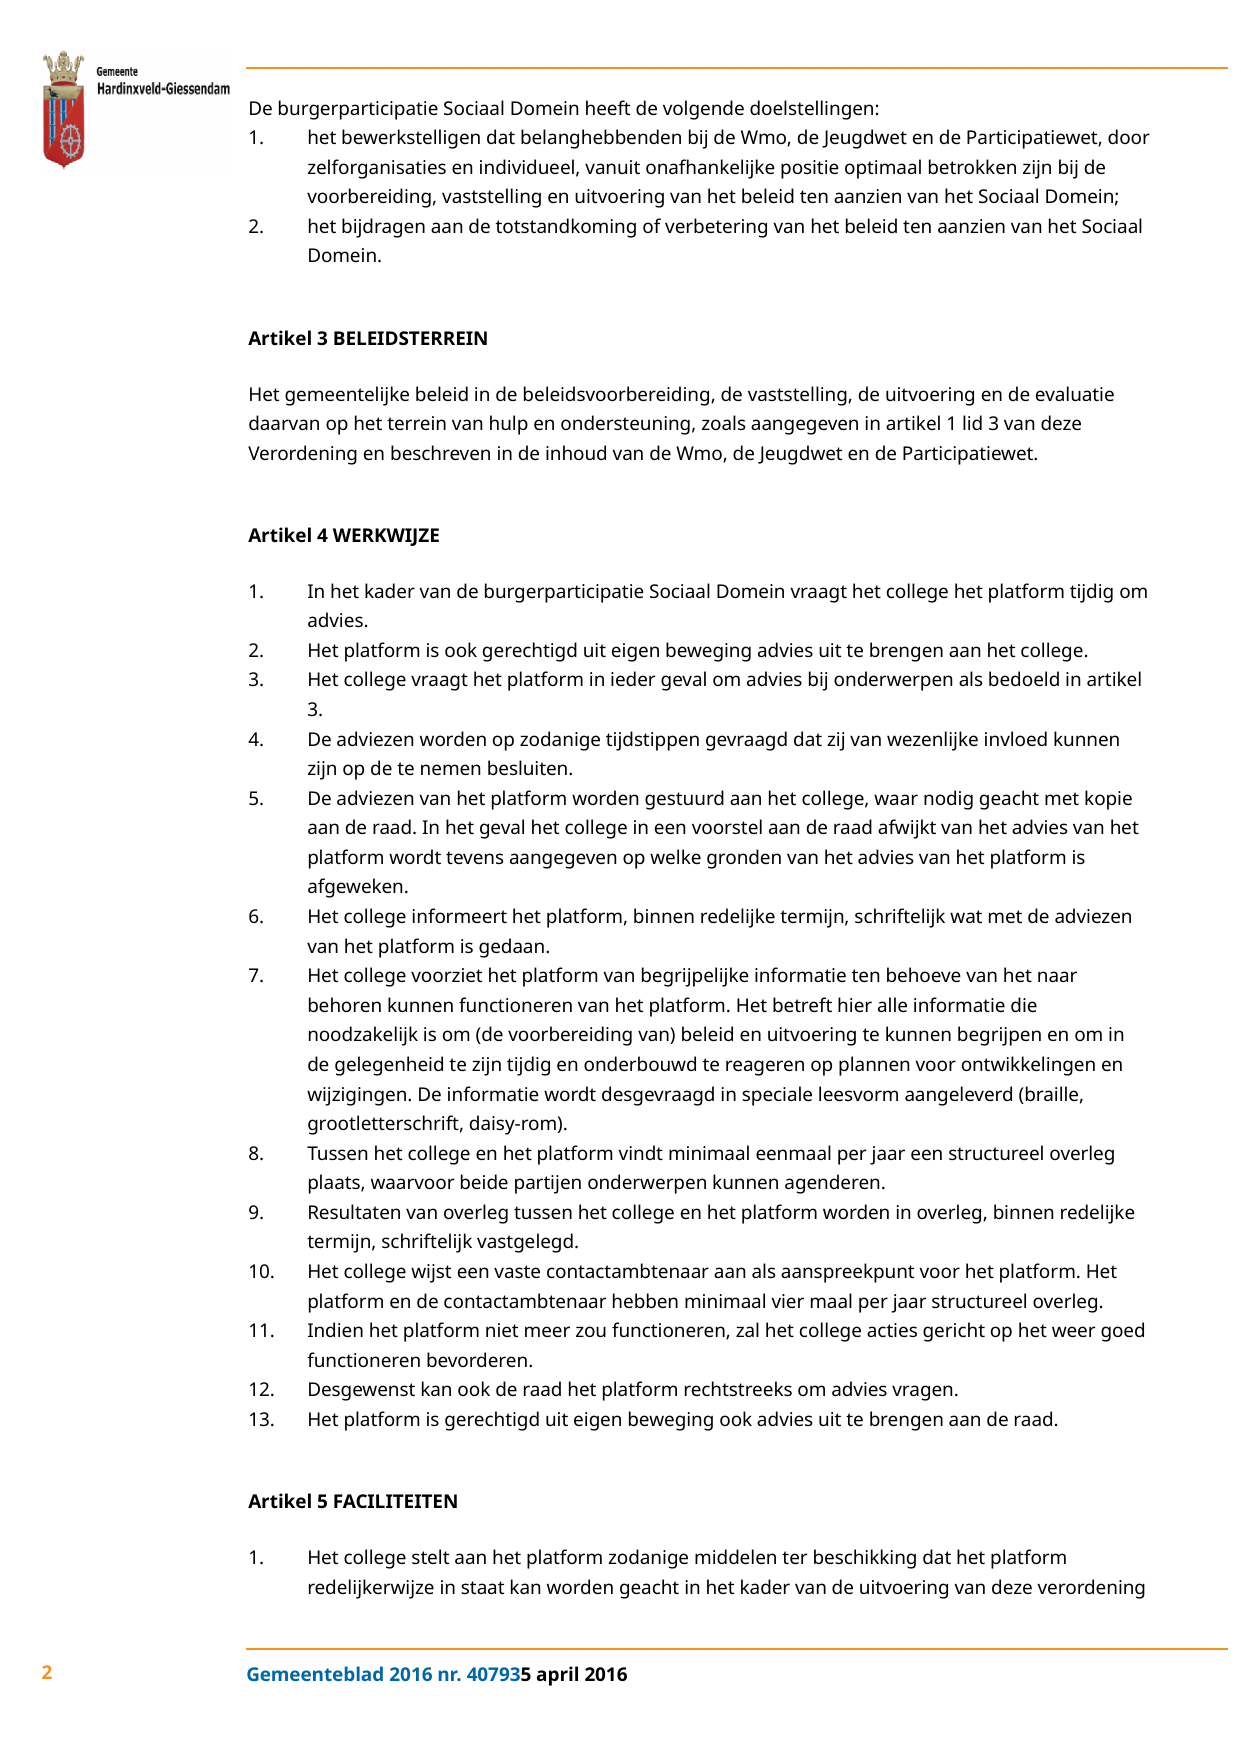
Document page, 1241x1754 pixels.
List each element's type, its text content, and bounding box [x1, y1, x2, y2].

list Het platform is gerechtigd uit eigen beweging ook advies uit te brengen aan de raad. [248, 1406, 1152, 1432]
list Het college voorziet het platform van begrijpelijke informatie ten behoeve van het naar behoren kunnen functioneren van het platform. Het betreft hier alle informatie die noodzakelijk is om (de voorbereiding van) beleid en uitvoering te kunnen begrijpen en om in de gelegenheid te zijn tijdig en onderbouwd te reageren op plannen voor ontwikkelingen en wijzigingen. De informatie wordt desgevraagd in speciale leesvorm aangeleverd (braille, grootletterschrift, daisy-rom). [248, 962, 1152, 1136]
list De adviezen van het platform worden gestuurd aan het college, waar nodig geacht met kopie aan de raad. In het geval het college in een voorstel aan de raad afwijkt van het advies van het platform wordt tevens aangegeven op welke gronden van het advies van het platform is afgeweken. [248, 785, 1152, 899]
list Het college vraagt het platform in ieder geval om advies bij onderwerpen als bedoeld in artikel 3. [248, 667, 1152, 722]
list het bijdragen aan de totstandkoming of verbetering van het beleid ten aanzien van het Sociaal Domein. [248, 213, 1152, 268]
list De adviezen worden op zodanige tijdstippen gevraagd dat zij van wezenlijke invloed kunnen zijn op de te nemen besluiten. [248, 726, 1152, 781]
picture [41, 47, 231, 172]
text Artikel 3 BELEIDSTERREIN [248, 323, 1152, 351]
text Artikel 5 FACILITEITEN [248, 1486, 1152, 1515]
list Indien het platform niet meer zou functioneren, zal het college acties gericht op het weer goed functioneren bevorderen. [248, 1317, 1152, 1373]
text Artikel 4 WERKWIJZE [248, 520, 1152, 548]
list Tussen het college en het platform vindt minimaal eenmaal per jaar een structureel overleg plaats, waarvoor beide partijen onderwerpen kunnen agenderen. [248, 1140, 1152, 1195]
list Het platform is ook gerechtigd uit eigen beweging advies uit te brengen aan het college. [248, 637, 1152, 663]
list Het college wijst een vaste contactambtenaar aan als aanspreekpunt voor het platform. Het platform en de contactambtenaar hebben minimaal vier maal per jaar structureel overleg. [248, 1258, 1152, 1314]
text Het gemeentelijke beleid in de beleidsvoorbereiding, de vaststelling, de uitvoering en de evaluatie daarvan op het terrein van hulp en ondersteuning, zoals aangegeven in artikel 1 lid 3 van deze Verordening en beschreven in de inhoud van de Wmo, de Jeugdwet en de Participatiewet. [248, 381, 1152, 466]
list Het college informeert het platform, binnen redelijke termijn, schriftelijk wat met de adviezen van het platform is gedaan. [248, 903, 1152, 959]
list Resultaten van overleg tussen het college en het platform worden in overleg, binnen redelijke termijn, schriftelijk vastgelegd. [248, 1199, 1152, 1254]
list In het kader van de burgerparticipatie Sociaal Domein vraagt het college het platform tijdig om advies. [248, 578, 1152, 633]
list het bewerkstelligen dat belanghebbenden bij de Wmo, de Jeugdwet en de Participatiewet, door zelforganisaties en individueel, vanuit onafhankelijke positie optimaal betrokken zijn bij de voorbereiding, vaststelling en uitvoering van het beleid ten aanzien van het Sociaal Domein; [248, 124, 1152, 209]
text De burgerparticipatie Sociaal Domein heeft de volgende doelstellingen: [248, 95, 1152, 121]
list Desgewenst kan ook de raad het platform rechtstreeks om advies vragen. [248, 1377, 1152, 1402]
list Het college stelt aan het platform zodanige middelen ter beschikking dat het platform redelijkerwijze in staat kan worden geacht in het kader van de uitvoering van deze verordening [248, 1544, 1152, 1599]
